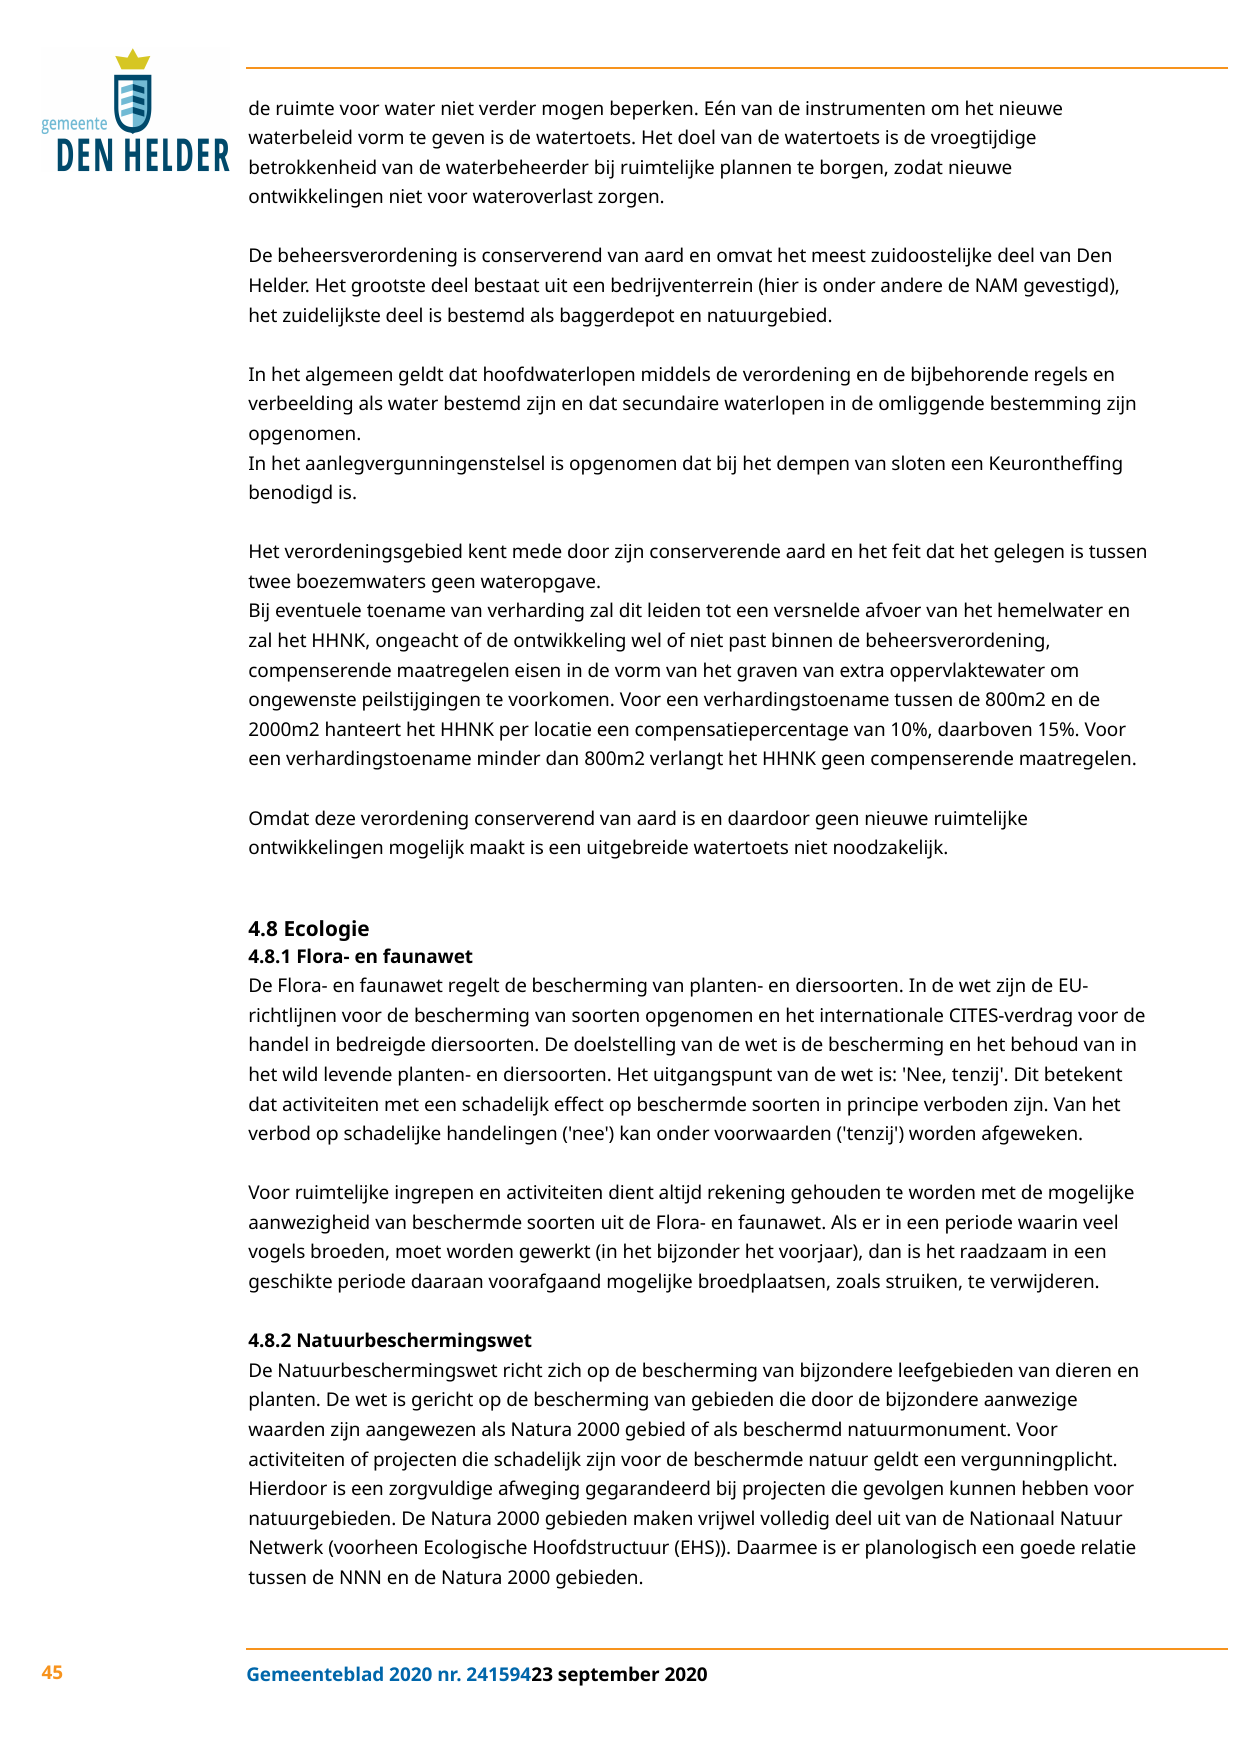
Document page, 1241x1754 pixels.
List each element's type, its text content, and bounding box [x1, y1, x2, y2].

picture [63, 144, 68, 165]
picture [100, 154, 106, 172]
text 4.8.2 Natuurbeschermingswet [248, 1327, 1152, 1353]
picture [220, 160, 224, 172]
picture [41, 47, 231, 172]
text Bij eventuele toename van verharding zal dit leiden tot een versnelde afvoer van het hemelwater en zal het HHNK, ongeacht of de ontwikkeling wel of niet past binnen de beheersverordening, compenserende maatregelen eisen in de vorm van het graven van extra oppervlaktewater om ongewenste peilstijgingen te voorkomen. Voor een verhardingstoename tussen de 800m2 en de 2000m2 hanteert het HHNK per locatie een compensatiepercentage van 10%, daarboven 15%. Voor een verhardingstoename minder dan 800m2 verlangt het HHNK geen compenserende maatregelen. [248, 598, 1152, 771]
text 4.8.1 Flora- en faunawet [248, 943, 1152, 968]
text Het verordeningsgebied kent mede door zijn conserverende aard en het feit dat het gelegen is tussen twee boezemwaters geen wateropgave. [248, 538, 1152, 594]
text In het aanlegvergunningenstelsel is opgenomen dat bij het dempen van sloten een Keurontheffing benodigd is. [248, 450, 1152, 505]
text 4.8 Ecologie [248, 914, 1152, 943]
text Omdat deze verordening conserverend van aard is en daardoor geen nieuwe ruimtelijke ontwikkelingen mogelijk maakt is een uitgebreide watertoets niet noodzakelijk. [248, 805, 1152, 860]
text In het algemeen geldt dat hoofdwaterlopen middels de verordening en de bijbehorende regels en verbeelding als water bestemd zijn en dat secundaire waterlopen in de omliggende bestemming zijn opgenomen. [248, 361, 1152, 446]
text De Flora- en faunawet regelt de bescherming van planten- en diersoorten. In de wet zijn de EU-richtlijnen voor de bescherming van soorten opgenomen en het internationale CITES-verdrag voor de handel in bedreigde diersoorten. De doelstelling van de wet is de bescherming en het behoud van in het wild levende planten- en diersoorten. Het uitgangspunt van de wet is: 'Nee, tenzij'. Dit betekent dat activiteiten met een schadelijk effect op beschermde soorten in principe verboden zijn. Van het verbod op schadelijke handelingen ('nee') kan onder voorwaarden ('tenzij') worden afgeweken. [248, 972, 1152, 1146]
text De beheersverordening is conserverend van aard en omvat het meest zuidoostelijke deel van Den Helder. Het grootste deel bestaat uit een bedrijventerrein (hier is onder andere de NAM gevestigd), het zuidelijkste deel is bestemd als baggerdepot en natuurgebied. [248, 243, 1152, 328]
text de ruimte voor water niet verder mogen beperken. Eén van de instrumenten om het nieuwe waterbeleid vorm te geven is de watertoets. Het doel van de watertoets is de vroegtijdige betrokkenheid van de waterbeheerder bij ruimtelijke plannen te borgen, zodat nieuwe ontwikkelingen niet voor wateroverlast zorgen. [248, 95, 1152, 209]
text Voor ruimtelijke ingrepen en activiteiten dient altijd rekening gehouden te worden met de mogelijke aanwezigheid van beschermde soorten uit de Flora- en faunawet. Als er in een periode waarin veel vogels broeden, moet worden gewerkt (in het bijzonder het voorjaar), dan is het raadzaam in een geschikte periode daaraan voorafgaand mogelijke broedplaatsen, zoals struiken, te verwijderen. [248, 1179, 1152, 1294]
picture [182, 144, 187, 165]
picture [130, 157, 135, 172]
text De Natuurbeschermingswet richt zich op de bescherming van bijzondere leefgebieden van dieren en planten. De wet is gericht op de bescherming van gebieden die door de bijzondere aanwezige waarden zijn aangewezen als Natura 2000 gebied of als beschermd natuurmonument. Voor activiteiten of projecten die schadelijk zijn voor de beschermde natuur geldt een vergunningplicht. Hierdoor is een zorgvuldige afweging gegarandeerd bij projecten die gevolgen kunnen hebben voor natuurgebieden. De Natura 2000 gebieden maken vrijwel volledig deel uit van de Nationaal Natuur Netwerk (voorheen Ecologische Hoofdstructuur (EHS)). Daarmee is er planologisch een goede relatie tussen de NNN en de Natura 2000 gebieden. [248, 1357, 1152, 1590]
